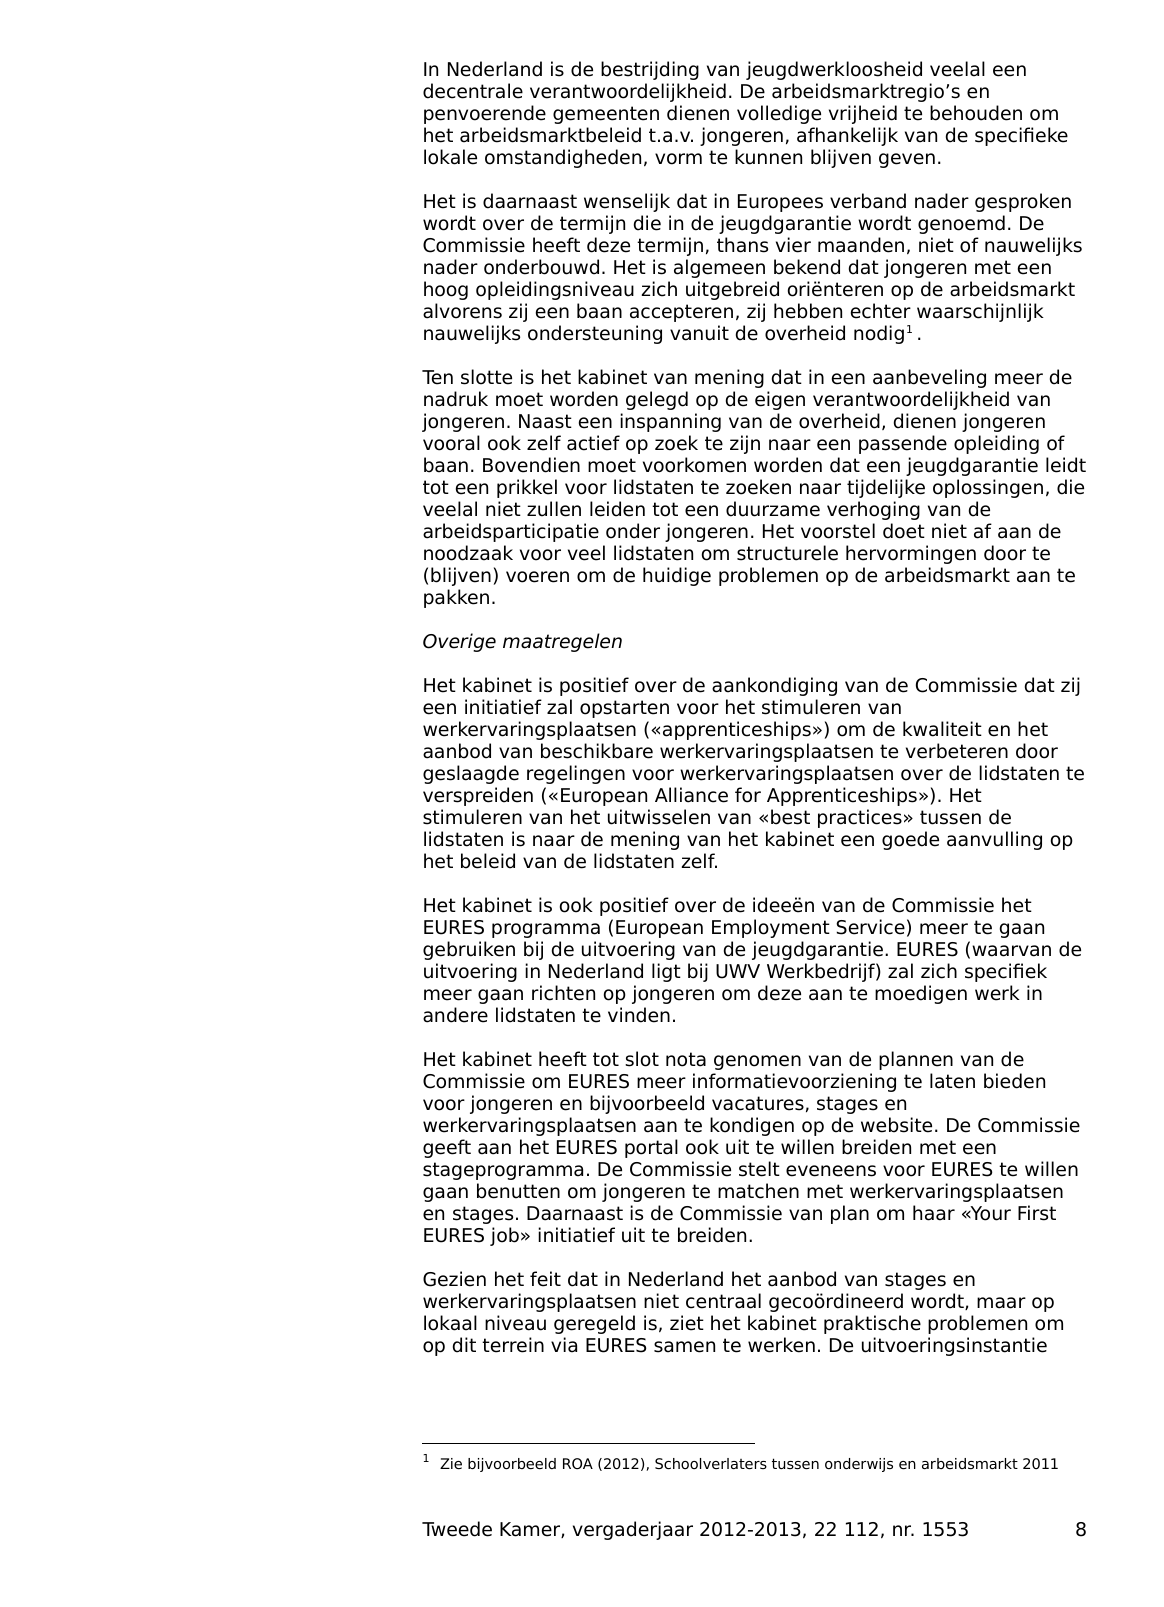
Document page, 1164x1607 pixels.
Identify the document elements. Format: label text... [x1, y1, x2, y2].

text Zie bijvoorbeeld ROA (2012), Schoolverlaters tussen onderwijs en arbeidsmarkt 2011 [422, 1452, 1087, 1474]
text Het is daarnaast wenselijk dat in Europees verband nader gesproken wordt over de termijn die in de jeugdgarantie wordt genoemd. De Commissie heeft deze termijn, thans vier maanden, niet of nauwelijks nader onderbouwd. Het is algemeen bekend dat jongeren met een hoog opleidingsniveau zich uitgebreid oriënteren op de arbeidsmarkt alvorens zij een baan accepteren, zij hebben echter waarschijnlijk nauwelijks ondersteuning vanuit de overheid nodig. [422, 191, 1087, 345]
text In Nederland is de bestrijding van jeugdwerkloosheid veelal een decentrale verantwoordelijkheid. De arbeidsmarktregio’s en penvoerende gemeenten dienen volledige vrijheid te behouden om het arbeidsmarktbeleid t.a.v. jongeren, afhankelijk van de specifieke lokale omstandigheden, vorm te kunnen blijven geven. [422, 59, 1087, 169]
text Gezien het feit dat in Nederland het aanbod van stages en werkervaringsplaatsen niet centraal gecoördineerd wordt, maar op lokaal niveau geregeld is, ziet het kabinet praktische problemen om op dit terrein via EURES samen te werken. De uitvoeringsinstantie [422, 1269, 1087, 1357]
subtitle Overige maatregelen [422, 631, 1087, 653]
text Het kabinet is ook positief over de ideeën van de Commissie het EURES programma (European Employment Service) meer te gaan gebruiken bij de uitvoering van de jeugdgarantie. EURES (waarvan de uitvoering in Nederland ligt bij UWV Werkbedrijf) zal zich specifiek meer gaan richten op jongeren om deze aan te moedigen werk in andere lidstaten te vinden. [422, 895, 1087, 1027]
text Het kabinet heeft tot slot nota genomen van de plannen van de Commissie om EURES meer informatievoorziening te laten bieden voor jongeren en bijvoorbeeld vacatures, stages en werkervaringsplaatsen aan te kondigen op de website. De Commissie geeft aan het EURES portal ook uit te willen breiden met een stageprogramma. De Commissie stelt eveneens voor EURES te willen gaan benutten om jongeren te matchen met werkervaringsplaatsen en stages. Daarnaast is de Commissie van plan om haar «Your First EURES job» initiatief uit te breiden. [422, 1049, 1087, 1247]
text Het kabinet is positief over de aankondiging van de Commissie dat zij een initiatief zal opstarten voor het stimuleren van werkervaringsplaatsen («apprenticeships») om de kwaliteit en het aanbod van beschikbare werkervaringsplaatsen te verbeteren door geslaagde regelingen voor werkervaringsplaatsen over de lidstaten te verspreiden («European Alliance for Apprenticeships»). Het stimuleren van het uitwisselen van «best practices» tussen de lidstaten is naar de mening van het kabinet een goede aanvulling op het beleid van de lidstaten zelf. [422, 675, 1087, 873]
text Ten slotte is het kabinet van mening dat in een aanbeveling meer de nadruk moet worden gelegd op de eigen verantwoordelijkheid van jongeren. Naast een inspanning van de overheid, dienen jongeren vooral ook zelf actief op zoek te zijn naar een passende opleiding of baan. Bovendien moet voorkomen worden dat een jeugdgarantie leidt tot een prikkel voor lidstaten te zoeken naar tijdelijke oplossingen, die veelal niet zullen leiden tot een duurzame verhoging van de arbeidsparticipatie onder jongeren. Het voorstel doet niet af aan de noodzaak voor veel lidstaten om structurele hervormingen door te (blijven) voeren om de huidige problemen op de arbeidsmarkt aan te pakken. [422, 367, 1087, 609]
